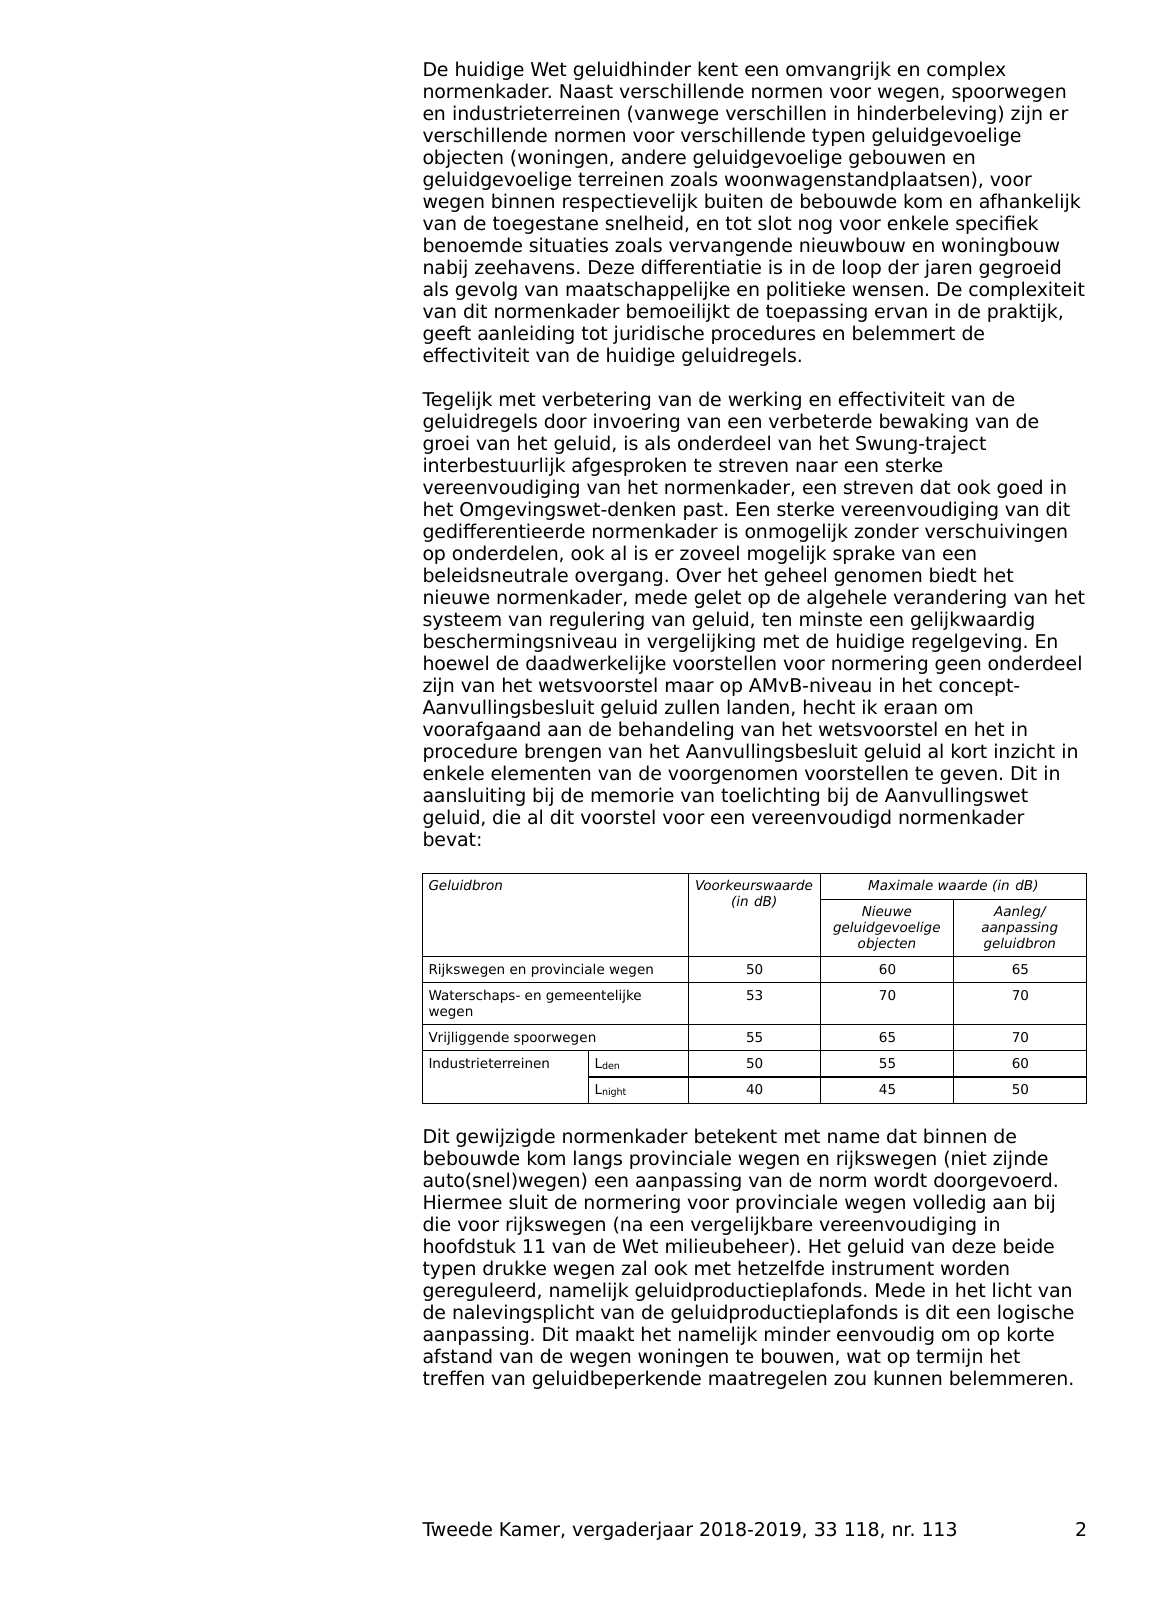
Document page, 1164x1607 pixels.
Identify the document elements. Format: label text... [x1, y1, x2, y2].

table_cell Industrieterreinen [423, 1051, 588, 1103]
table_cell 50 [689, 957, 820, 982]
table_cell Rijkswegen en provinciale wegen [423, 957, 688, 982]
text De huidige Wet geluidhinder kent een omvangrijk en complex normenkader. Naast verschillende normen voor wegen, spoorwegen en industrieterreinen (vanwege verschillen in hinderbeleving) zijn er verschillende normen voor verschillende typen geluidgevoelige objecten (woningen, andere geluidgevoelige gebouwen en geluidgevoelige terreinen zoals woonwagenstandplaatsen), voor wegen binnen respectievelijk buiten de bebouwde kom en afhankelijk van de toegestane snelheid, en tot slot nog voor enkele specifiek benoemde situaties zoals vervangende nieuwbouw en woningbouw nabij zeehavens. Deze differentiatie is in de loop der jaren gegroeid als gevolg van maatschappelijke en politieke wensen. De complexiteit van dit normenkader bemoeilijkt de toepassing ervan in de praktijk, geeft aanleiding tot juridische procedures en belemmert de effectiviteit van de huidige geluidregels. [422, 59, 1087, 367]
table_cell Waterschaps- en gemeentelijke wegen [423, 983, 688, 1024]
table_cell 65 [821, 1025, 953, 1050]
text Dit gewijzigde normenkader betekent met name dat binnen de bebouwde kom langs provinciale wegen en rijkswegen (niet zijnde auto(snel)wegen) een aanpassing van de norm wordt doorgevoerd. Hiermee sluit de normering voor provinciale wegen volledig aan bij die voor rijkswegen (na een vergelijkbare vereenvoudiging in hoofdstuk 11 van de Wet milieubeheer). Het geluid van deze beide typen drukke wegen zal ook met hetzelfde instrument worden gereguleerd, namelijk geluidproductieplafonds. Mede in het licht van de nalevingsplicht van de geluidproductieplafonds is dit een logische aanpassing. Dit maakt het namelijk minder eenvoudig om op korte afstand van de wegen woningen te bouwen, wat op termijn het treffen van geluidbeperkende maatregelen zou kunnen belemmeren. [422, 1126, 1087, 1389]
table_cell Lnight [589, 1078, 688, 1103]
table_cell 50 [689, 1051, 820, 1076]
table_cell Vrijliggende spoorwegen [423, 1025, 688, 1050]
table_cell Lden [589, 1051, 688, 1076]
table_cell 55 [689, 1025, 820, 1050]
table_cell Nieuwe geluidgevoelige objecten [821, 900, 953, 956]
table_cell 70 [821, 983, 953, 1024]
table_header Maximale waarde (in dB) [821, 874, 1086, 898]
table_cell Aanleg/aanpassing geluidbron [954, 900, 1086, 956]
table_cell 40 [689, 1078, 820, 1103]
table_cell 60 [821, 957, 953, 982]
table_cell 60 [954, 1051, 1086, 1076]
table_cell 45 [821, 1078, 953, 1103]
table_cell 65 [954, 957, 1086, 982]
table_header Voorkeurswaarde (in dB) [689, 874, 820, 956]
table_header Geluidbron [423, 874, 688, 956]
table_cell 53 [689, 983, 820, 1024]
table_cell 70 [954, 1025, 1086, 1050]
table_cell 55 [821, 1051, 953, 1076]
table_cell 70 [954, 983, 1086, 1024]
table_cell 50 [954, 1078, 1086, 1103]
text Tegelijk met verbetering van de werking en effectiviteit van de geluidregels door invoering van een verbeterde bewaking van de groei van het geluid, is als onderdeel van het Swung-traject interbestuurlijk afgesproken te streven naar een sterke vereenvoudiging van het normenkader, een streven dat ook goed in het Omgevingswet-denken past. Een sterke vereenvoudiging van dit gedifferentieerde normenkader is onmogelijk zonder verschuivingen op onderdelen, ook al is er zoveel mogelijk sprake van een beleidsneutrale overgang. Over het geheel genomen biedt het nieuwe normenkader, mede gelet op de algehele verandering van het systeem van regulering van geluid, ten minste een gelijkwaardig beschermingsniveau in vergelijking met de huidige regelgeving. En hoewel de daadwerkelijke voorstellen voor normering geen onderdeel zijn van het wetsvoorstel maar op AMvB-niveau in het concept-Aanvullingsbesluit geluid zullen landen, hecht ik eraan om voorafgaand aan de behandeling van het wetsvoorstel en het in procedure brengen van het Aanvullingsbesluit geluid al kort inzicht in enkele elementen van de voorgenomen voorstellen te geven. Dit in aansluiting bij de memorie van toelichting bij de Aanvullingswet geluid, die al dit voorstel voor een vereenvoudigd normenkader bevat: [422, 389, 1087, 851]
